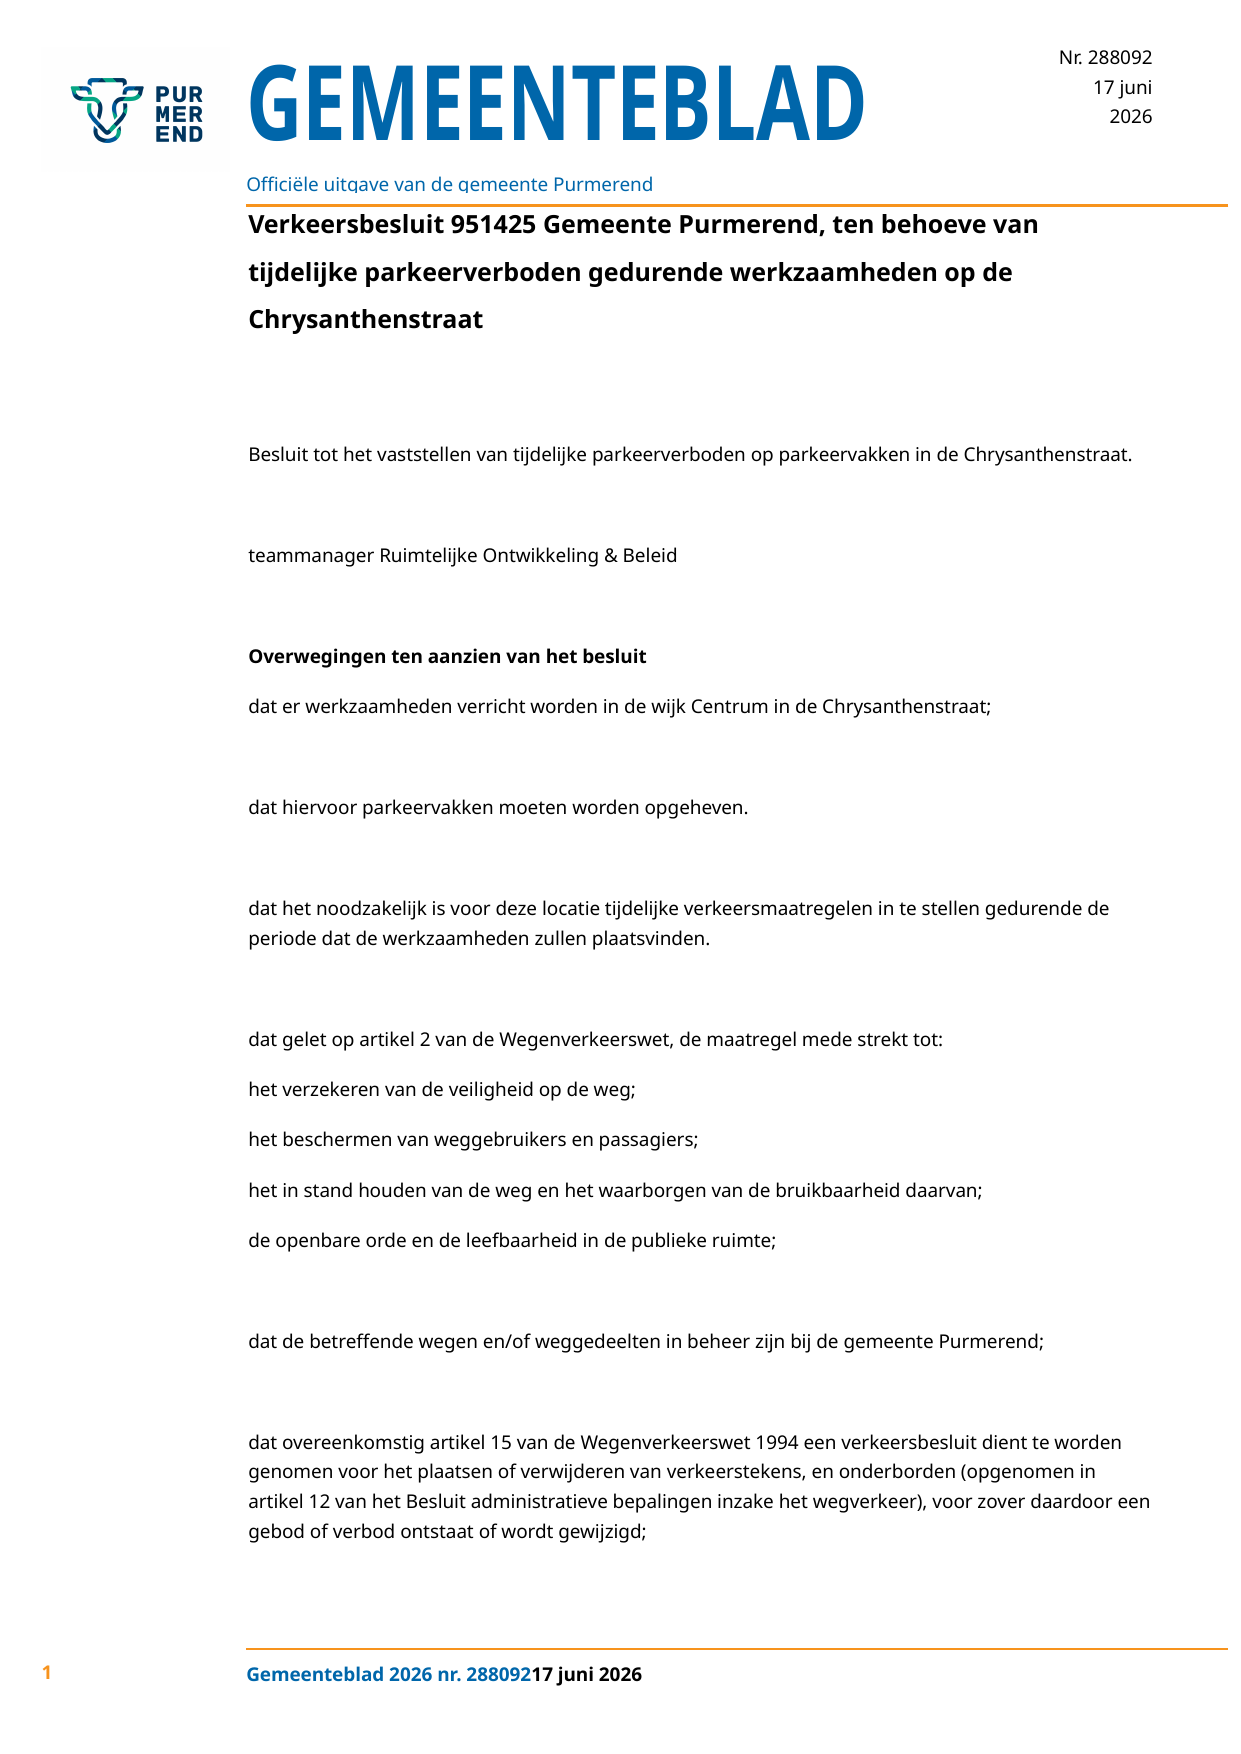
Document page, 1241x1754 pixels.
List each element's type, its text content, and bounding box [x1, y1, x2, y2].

text teammanager Ruimtelijke Ontwikkeling & Beleid [248, 542, 1152, 568]
text dat gelet op artikel 2 van de Wegenverkeerswet, de maatregel mede strekt tot: [248, 1026, 1152, 1052]
picture [41, 47, 231, 172]
text dat de betreffende wegen en/of weggedeelten in beheer zijn bij de gemeente Purmerend; [248, 1328, 1152, 1354]
text dat hiervoor parkeervakken moeten worden opgeheven. [248, 794, 1152, 820]
text Verkeersbesluit 951425 Gemeente Purmerend, ten behoeve van tijdelijke parkeerverboden gedurende werkzaamheden op de Chrysanthenstraat [248, 207, 1152, 336]
text het verzekeren van de veiligheid op de weg; [248, 1076, 1152, 1102]
text dat het noodzakelijk is voor deze locatie tijdelijke verkeersmaatregelen in te stellen gedurende de periode dat de werkzaamheden zullen plaatsvinden. [248, 895, 1152, 951]
text de openbare orde en de leefbaarheid in de publieke ruimte; [248, 1227, 1152, 1253]
text dat er werkzaamheden verricht worden in de wijk Centrum in de Chrysanthenstraat; [248, 694, 1152, 719]
text Besluit tot het vaststellen van tijdelijke parkeerverboden op parkeervakken in de Chrysanthenstraat. [248, 442, 1152, 467]
text dat overeenkomstig artikel 15 van de Wegenverkeerswet 1994 een verkeersbesluit dient te worden genomen voor het plaatsen of verwijderen van verkeerstekens, en onderborden (opgenomen in artikel 12 van het Besluit administratieve bepalingen inzake het wegverkeer), voor zover daardoor een gebod of verbod ontstaat of wordt gewijzigd; [248, 1429, 1152, 1544]
text het in stand houden van de weg en het waarborgen van de bruikbaarheid daarvan; [248, 1177, 1152, 1203]
text het beschermen van weggebruikers en passagiers; [248, 1127, 1152, 1152]
text Overwegingen ten aanzien van het besluit [248, 643, 1152, 669]
